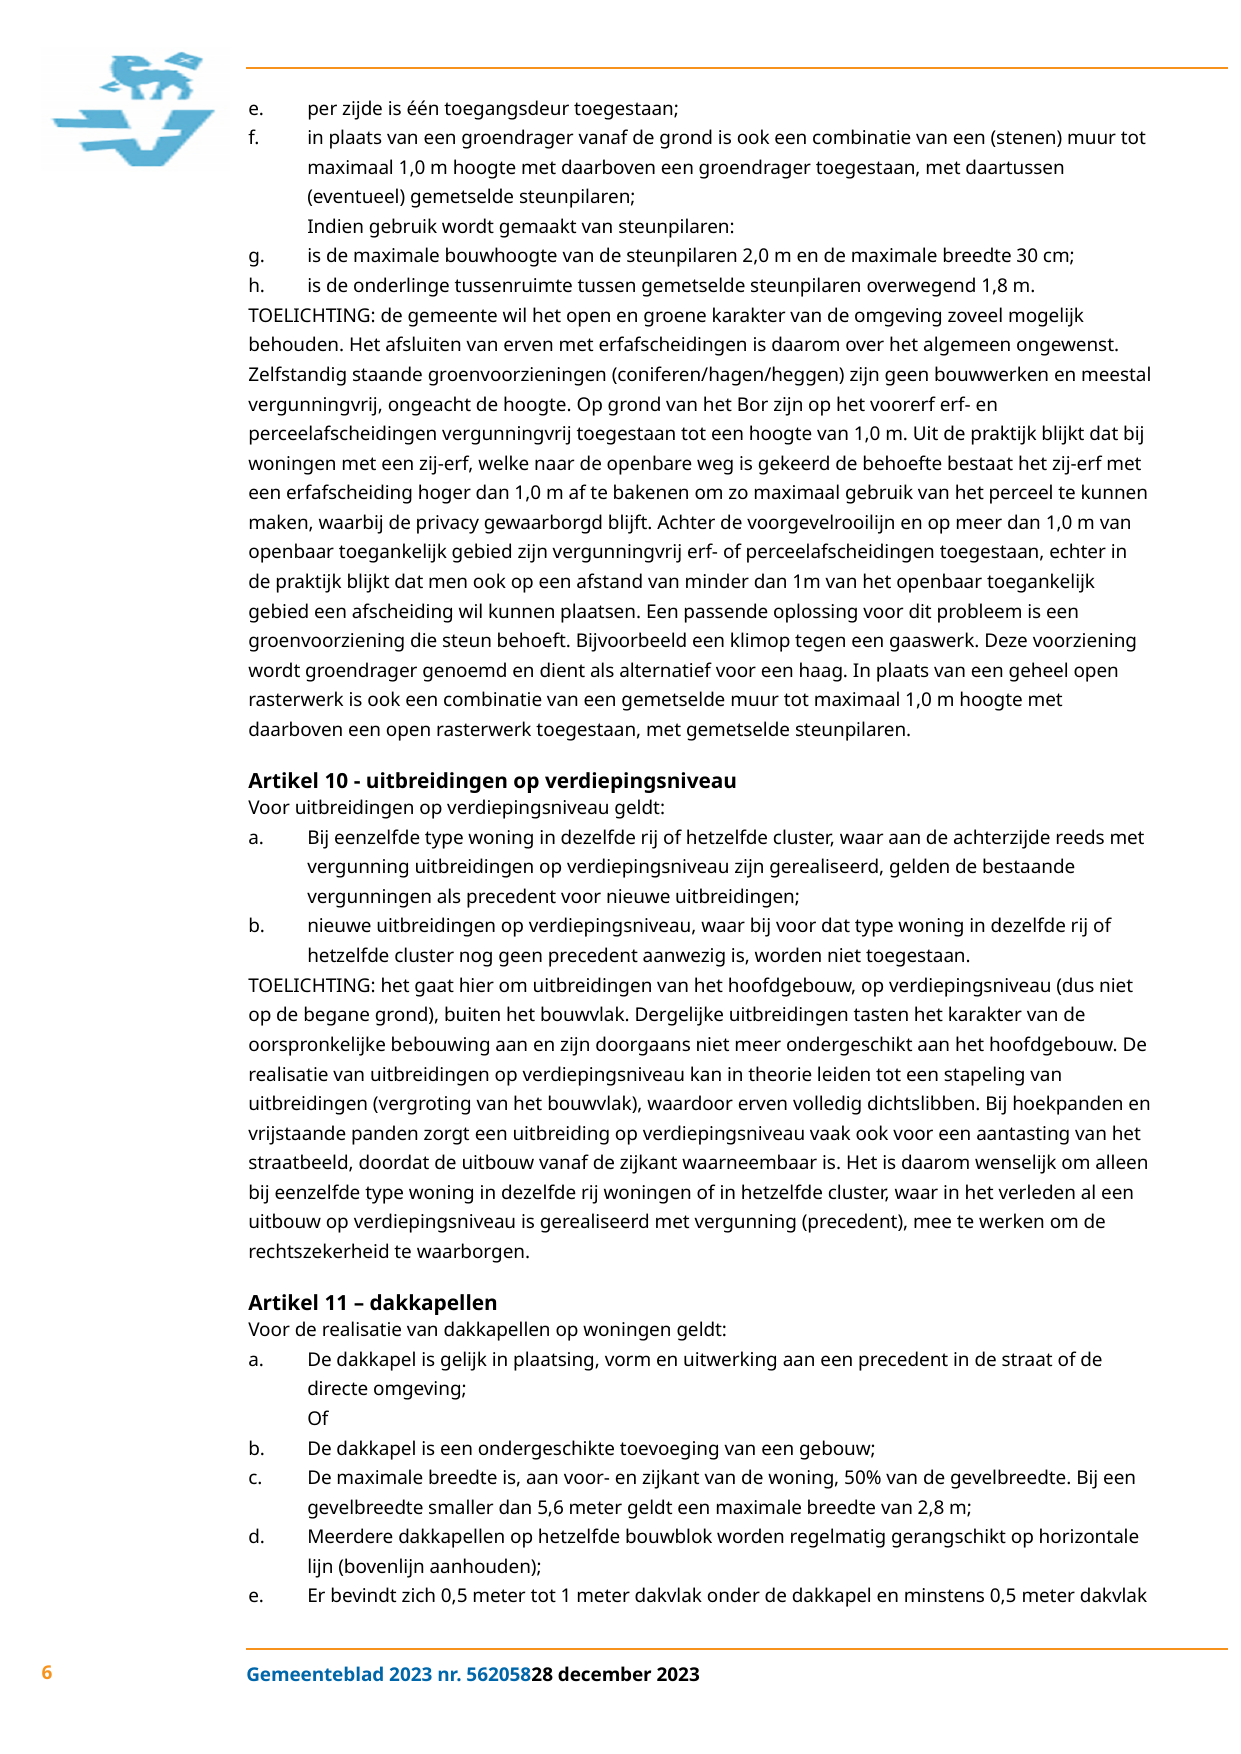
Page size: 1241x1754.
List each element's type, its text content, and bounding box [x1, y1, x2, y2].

list De dakkapel is gelijk in plaatsing, vorm en uitwerking aan een precedent in de straat of de directe omgeving; [248, 1346, 1152, 1401]
text Voor uitbreidingen op verdiepingsniveau geldt: [248, 794, 1152, 820]
table_header TOELICHTING: de gemeente wil het open en groene karakter van de omgeving zoveel mogelijk behouden. Het afsluiten van erven met erfafscheidingen is daarom over het algemeen ongewenst. Zelfstandig staande groenvoorzieningen (coniferen/hagen/heggen) zijn geen bouwwerken en meestal vergunningvrij, ongeacht de hoogte. Op grond van het Bor zijn op het voorerf erf- en perceelafscheidingen vergunningvrij toegestaan tot een hoogte van 1,0 m. Uit de praktijk blijkt dat bij woningen met een zij-erf, welke naar de openbare weg is gekeerd de behoefte bestaat het zij-erf met een erfafscheiding hoger dan 1,0 m af te bakenen om zo maximaal gebruik van het perceel te kunnen maken, waarbij de privacy gewaarborgd blijft. Achter de voorgevelrooilijn en op meer dan 1,0 m van openbaar toegankelijk gebied zijn vergunningvrij erf- of perceelafscheidingen toegestaan, echter in de praktijk blijkt dat men ook op een afstand van minder dan 1m van het openbaar toegankelijk gebied een afscheiding wil kunnen plaatsen. Een passende oplossing voor dit probleem is een groenvoorziening die steun behoeft. Bijvoorbeeld een klimop tegen een gaaswerk. Deze voorziening wordt groendrager genoemd en dient als alternatief voor een haag. In plaats van een geheel open rasterwerk is ook een combinatie van een gemetselde muur tot maximaal 1,0 m hoogte met daarboven een open rasterwerk toegestaan, met gemetselde steunpilaren. [248, 302, 1152, 742]
list per zijde is één toegangsdeur toegestaan; [248, 95, 1152, 121]
list Of [248, 1405, 1152, 1431]
list is de onderlinge tussenruimte tussen gemetselde steunpilaren overwegend 1,8 m. [248, 272, 1152, 298]
list in plaats van een groendrager vanaf de grond is ook een combinatie van een (stenen) muur tot maximaal 1,0 m hoogte met daarboven een groendrager toegestaan, met daartussen (eventueel) gemetselde steunpilaren; [248, 124, 1152, 209]
text Artikel 10 - uitbreidingen op verdiepingsniveau [248, 766, 1152, 794]
text Voor de realisatie van dakkapellen op woningen geldt: [248, 1316, 1152, 1342]
list is de maximale bouwhoogte van de steunpilaren 2,0 m en de maximale breedte 30 cm; [248, 243, 1152, 268]
list De maximale breedte is, aan voor- en zijkant van de woning, 50% van de gevelbreedte. Bij een gevelbreedte smaller dan 5,6 meter geldt een maximale breedte van 2,8 m; [248, 1464, 1152, 1520]
list Er bevindt zich 0,5 meter tot 1 meter dakvlak onder de dakkapel en minstens 0,5 meter dakvlak [248, 1583, 1152, 1608]
list De dakkapel is een ondergeschikte toevoeging van een gebouw; [248, 1435, 1152, 1461]
list Bij eenzelfde type woning in dezelfde rij of hetzelfde cluster, waar aan de achterzijde reeds met vergunning uitbreidingen op verdiepingsniveau zijn gerealiseerd, gelden de bestaande vergunningen als precedent voor nieuwe uitbreidingen; [248, 824, 1152, 909]
table_header TOELICHTING: het gaat hier om uitbreidingen van het hoofdgebouw, op verdiepingsniveau (dus niet op de begane grond), buiten het bouwvlak. Dergelijke uitbreidingen tasten het karakter van de oorspronkelijke bebouwing aan en zijn doorgaans niet meer ondergeschikt aan het hoofdgebouw. De realisatie van uitbreidingen op verdiepingsniveau kan in theorie leiden tot een stapeling van uitbreidingen (vergroting van het bouwvlak), waardoor erven volledig dichtslibben. Bij hoekpanden en vrijstaande panden zorgt een uitbreiding op verdiepingsniveau vaak ook voor een aantasting van het straatbeeld, doordat de uitbouw vanaf de zijkant waarneembaar is. Het is daarom wenselijk om alleen bij eenzelfde type woning in dezelfde rij woningen of in hetzelfde cluster, waar in het verleden al een uitbouw op verdiepingsniveau is gerealiseerd met vergunning (precedent), mee te werken om de rechtszekerheid te waarborgen. [248, 972, 1152, 1264]
list nieuwe uitbreidingen op verdiepingsniveau, waar bij voor dat type woning in dezelfde rij of hetzelfde cluster nog geen precedent aanwezig is, worden niet toegestaan. [248, 913, 1152, 968]
text Artikel 11 – dakkapellen [248, 1288, 1152, 1316]
list Indien gebruik wordt gemaakt van steunpilaren: [248, 213, 1152, 239]
picture [41, 47, 231, 172]
list Meerdere dakkapellen op hetzelfde bouwblok worden regelmatig gerangschikt op horizontale lijn (bovenlijn aanhouden); [248, 1523, 1152, 1579]
